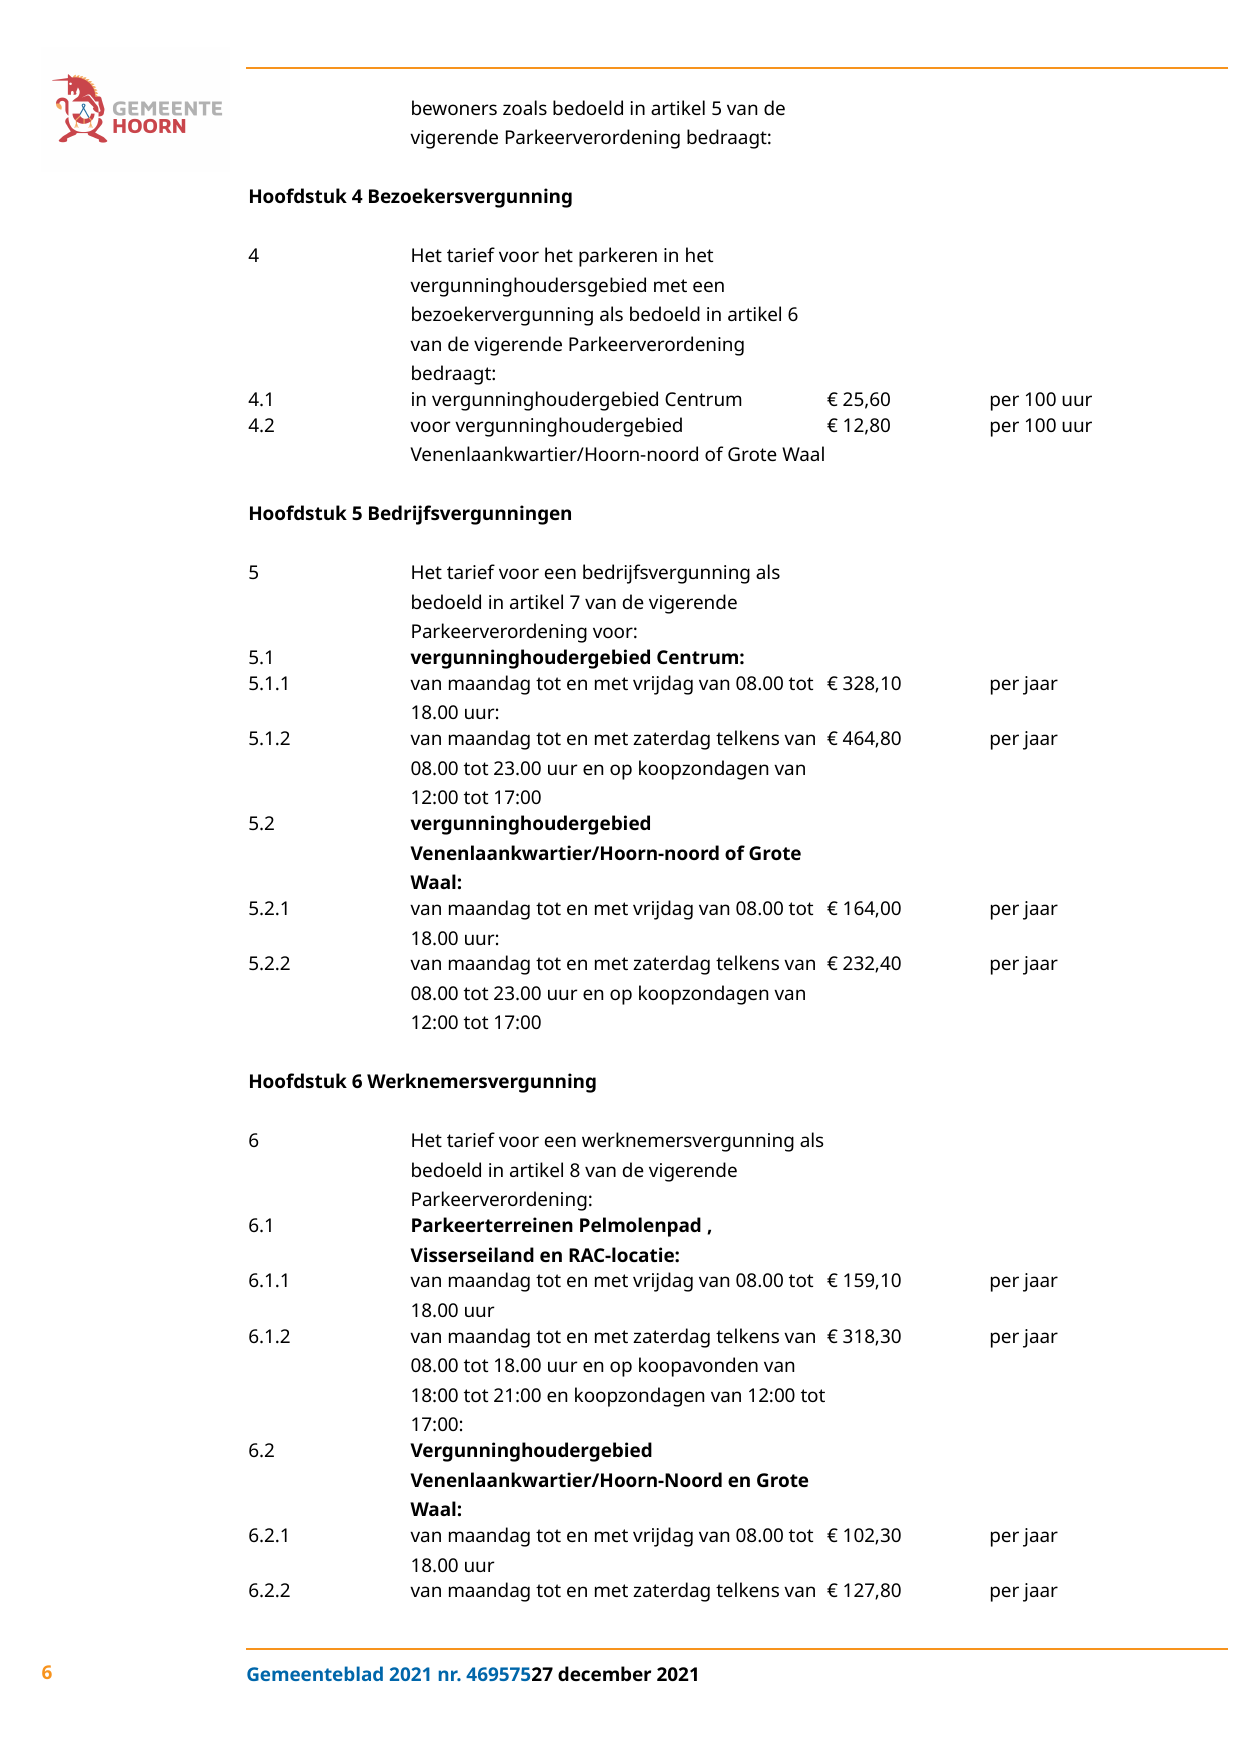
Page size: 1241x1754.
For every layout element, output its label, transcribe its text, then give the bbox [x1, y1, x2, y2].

table_header [827, 559, 989, 644]
table_cell van maandag tot en met vrijdag van 08.00 tot 18.00 uur [410, 1522, 827, 1578]
table_cell per jaar [989, 1522, 1152, 1578]
table_header [989, 559, 1152, 644]
table_cell [827, 810, 989, 895]
table_header [827, 242, 989, 386]
table_cell Parkeerterreinen Pelmolenpad , Visserseiland en RAC-locatie: [410, 1212, 827, 1268]
table_cell € 464,80 [827, 725, 989, 810]
table_cell € 12,80 [827, 412, 989, 467]
table_header [989, 1128, 1152, 1212]
table_cell 5.2 [248, 810, 410, 895]
table_cell 4.2 [248, 412, 410, 467]
table_cell € 318,30 [827, 1323, 989, 1437]
table_cell per 100 uur [989, 386, 1152, 412]
table_cell per jaar [989, 670, 1152, 725]
table_cell € 232,40 [827, 950, 989, 1035]
table_header [827, 95, 989, 150]
table_cell [827, 1212, 989, 1268]
text Hoofdstuk 4 Bezoekersvergunning [248, 183, 1152, 209]
table_cell 5.1.1 [248, 670, 410, 725]
table_header Het tarief voor een werknemersvergunning als bedoeld in artikel 8 van de vigerende Parkeerverordening: [410, 1128, 827, 1212]
table_cell 5.2.1 [248, 895, 410, 950]
text Hoofdstuk 6 Werknemersvergunning [248, 1068, 1152, 1094]
table_cell 5.1.2 [248, 725, 410, 810]
table_cell [989, 644, 1152, 670]
table_cell [989, 810, 1152, 895]
table_header 6 [248, 1128, 410, 1212]
table_cell 6.1.2 [248, 1323, 410, 1437]
table_cell € 25,60 [827, 386, 989, 412]
table_header [827, 1128, 989, 1212]
table_cell 6.2.2 [248, 1578, 410, 1603]
table_cell € 127,80 [827, 1578, 989, 1603]
table_header [248, 95, 410, 150]
table_header 5 [248, 559, 410, 644]
table_cell per jaar [989, 950, 1152, 1035]
table_header 4 [248, 242, 410, 386]
table_cell € 164,00 [827, 895, 989, 950]
table_cell [827, 1438, 989, 1522]
text Hoofdstuk 5 Bedrijfsvergunningen [248, 500, 1152, 526]
table_cell 5.1 [248, 644, 410, 670]
table_cell van maandag tot en met zaterdag telkens van 08.00 tot 23.00 uur en op koopzondagen van 12:00 tot 17:00 [410, 725, 827, 810]
table_cell per jaar [989, 1268, 1152, 1323]
table_cell 6.1.1 [248, 1268, 410, 1323]
table_cell vergunninghoudergebied Venenlaankwartier/Hoorn-noord of Grote Waal: [410, 810, 827, 895]
table_cell € 328,10 [827, 670, 989, 725]
table_cell 6.2 [248, 1438, 410, 1522]
table_cell van maandag tot en met zaterdag telkens van [410, 1578, 827, 1603]
table_cell [827, 644, 989, 670]
table_cell van maandag tot en met vrijdag van 08.00 tot 18.00 uur: [410, 670, 827, 725]
table_cell voor vergunninghoudergebied Venenlaankwartier/Hoorn-noord of Grote Waal [410, 412, 827, 467]
table_cell per jaar [989, 725, 1152, 810]
table_header Het tarief voor een bedrijfsvergunning als bedoeld in artikel 7 van de vigerende Parkeerverordening voor: [410, 559, 827, 644]
table_cell van maandag tot en met vrijdag van 08.00 tot 18.00 uur: [410, 895, 827, 950]
table_header Het tarief voor het parkeren in het vergunninghoudersgebied met een bezoekervergunning als bedoeld in artikel 6 van de vigerende Parkeerverordening bedraagt: [410, 242, 827, 386]
table_cell in vergunninghoudergebied Centrum [410, 386, 827, 412]
table_cell 6.1 [248, 1212, 410, 1268]
table_cell per jaar [989, 895, 1152, 950]
table_header bewoners zoals bedoeld in artikel 5 van de vigerende Parkeerverordening bedraagt: [410, 95, 827, 150]
table_cell € 102,30 [827, 1522, 989, 1578]
table_cell 6.2.1 [248, 1522, 410, 1578]
table_cell vergunninghoudergebied Centrum: [410, 644, 827, 670]
table_cell 5.2.2 [248, 950, 410, 1035]
table_cell van maandag tot en met vrijdag van 08.00 tot 18.00 uur [410, 1268, 827, 1323]
table_cell Vergunninghoudergebied Venenlaankwartier/Hoorn-Noord en Grote Waal: [410, 1438, 827, 1522]
table_cell [989, 1438, 1152, 1522]
table_cell [989, 1212, 1152, 1268]
table_cell per 100 uur [989, 412, 1152, 467]
table_cell € 159,10 [827, 1268, 989, 1323]
table_header [989, 242, 1152, 386]
table_cell van maandag tot en met zaterdag telkens van 08.00 tot 18.00 uur en op koopavonden van 18:00 tot 21:00 en koopzondagen van 12:00 tot 17:00: [410, 1323, 827, 1437]
table_cell 4.1 [248, 386, 410, 412]
table_cell van maandag tot en met zaterdag telkens van 08.00 tot 23.00 uur en op koopzondagen van 12:00 tot 17:00 [410, 950, 827, 1035]
table_cell per jaar [989, 1323, 1152, 1437]
table_header [989, 95, 1152, 150]
table_cell per jaar [989, 1578, 1152, 1603]
picture [41, 47, 231, 172]
